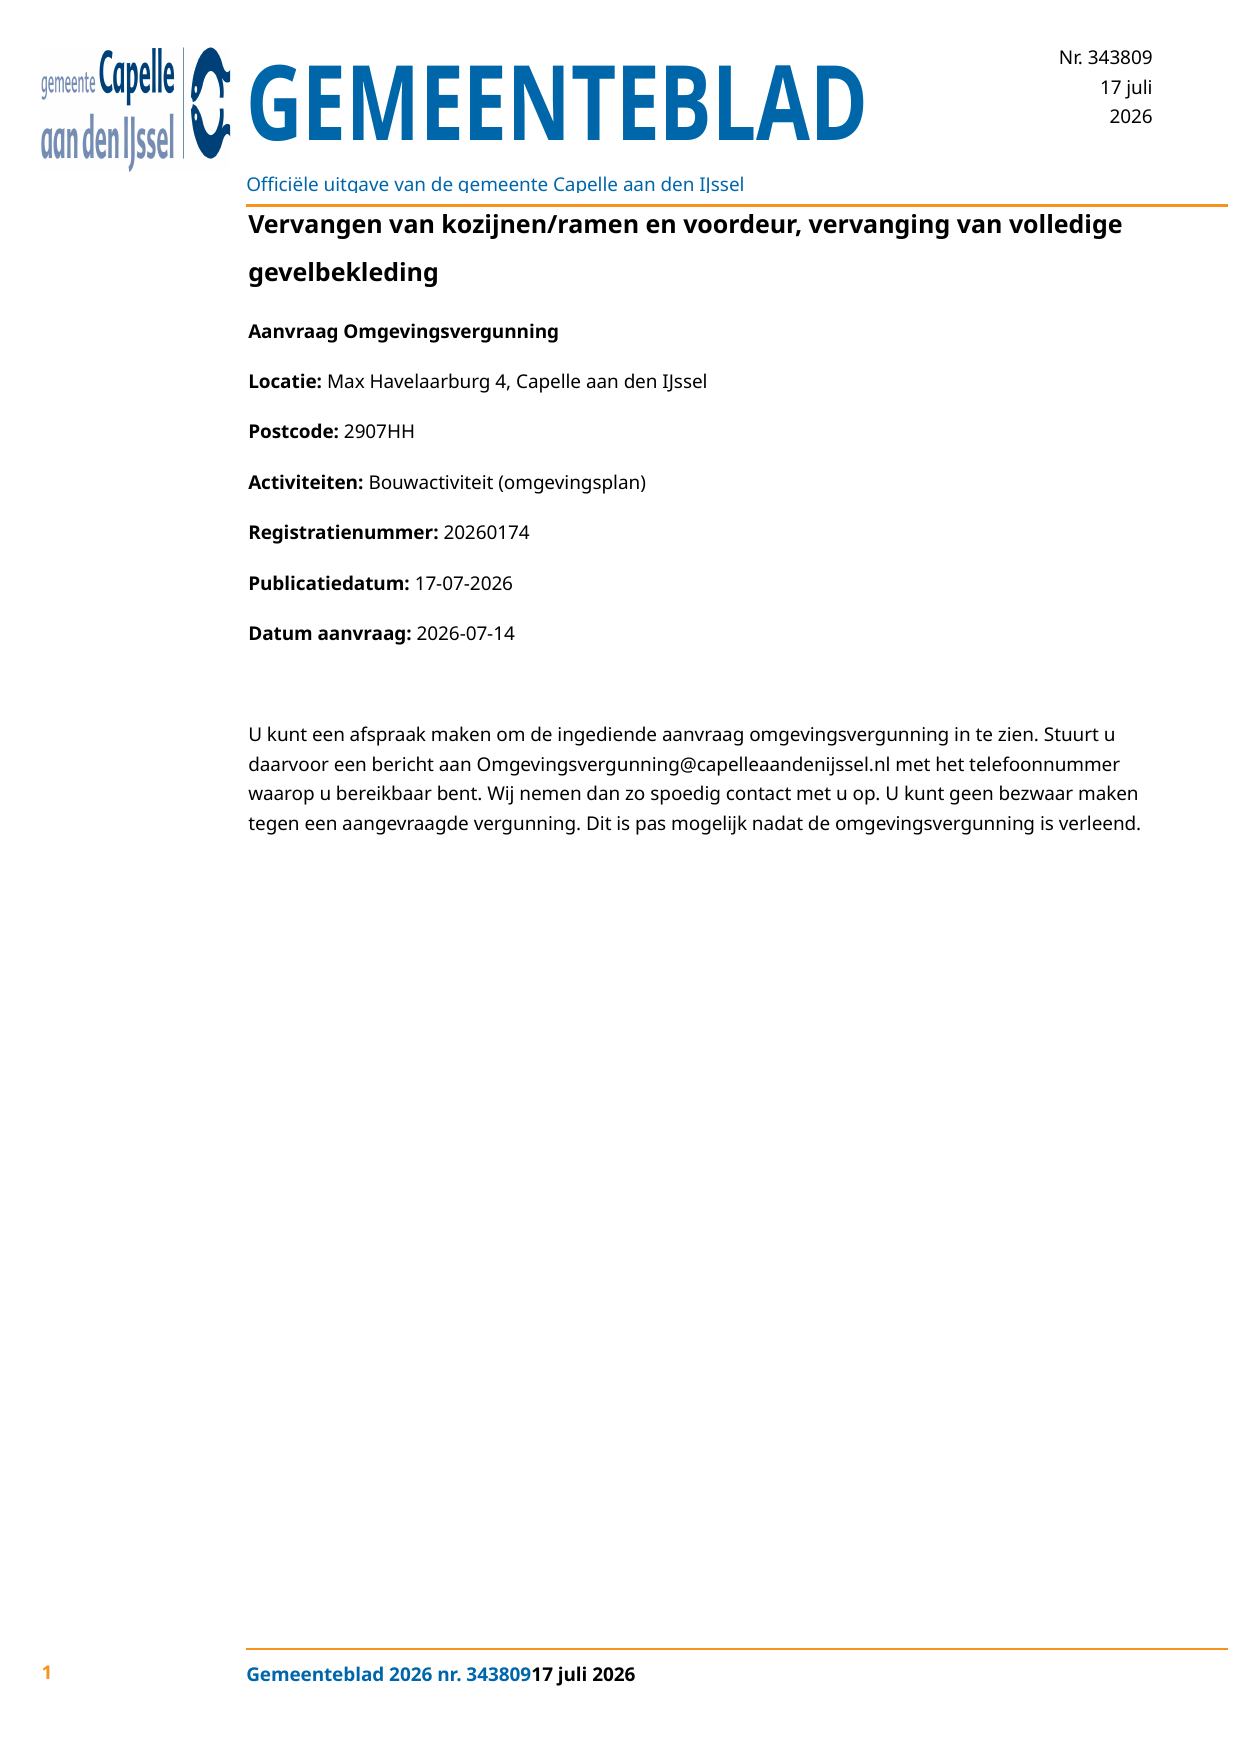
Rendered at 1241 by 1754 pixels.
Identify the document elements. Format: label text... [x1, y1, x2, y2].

text Aanvraag Omgevingsvergunning [248, 318, 1152, 344]
text Locatie: Max Havelaarburg 4, Capelle aan den IJssel [248, 368, 1152, 394]
text Publicatiedatum: 17-07-2026 [248, 570, 1152, 596]
text Registratienummer: 20260174 [248, 519, 1152, 545]
text Postcode: 2907HH [248, 419, 1152, 444]
text Activiteiten: Bouwactiviteit (omgevingsplan) [248, 469, 1152, 495]
text Vervangen van kozijnen/ramen en voordeur, vervanging van volledige gevelbekleding [248, 207, 1152, 288]
picture [41, 47, 231, 172]
text U kunt een afspraak maken om de ingediende aanvraag omgevingsvergunning in te zien. Stuurt u daarvoor een bericht aan Omgevingsvergunning@capelleaandenijssel.nl met het telefoonnummer waarop u bereikbaar bent. Wij nemen dan zo spoedig contact met u op. U kunt geen bezwaar maken tegen een aangevraagde vergunning. Dit is pas mogelijk nadat de omgevingsvergunning is verleend. [248, 721, 1152, 836]
text Datum aanvraag: 2026-07-14 [248, 620, 1152, 646]
